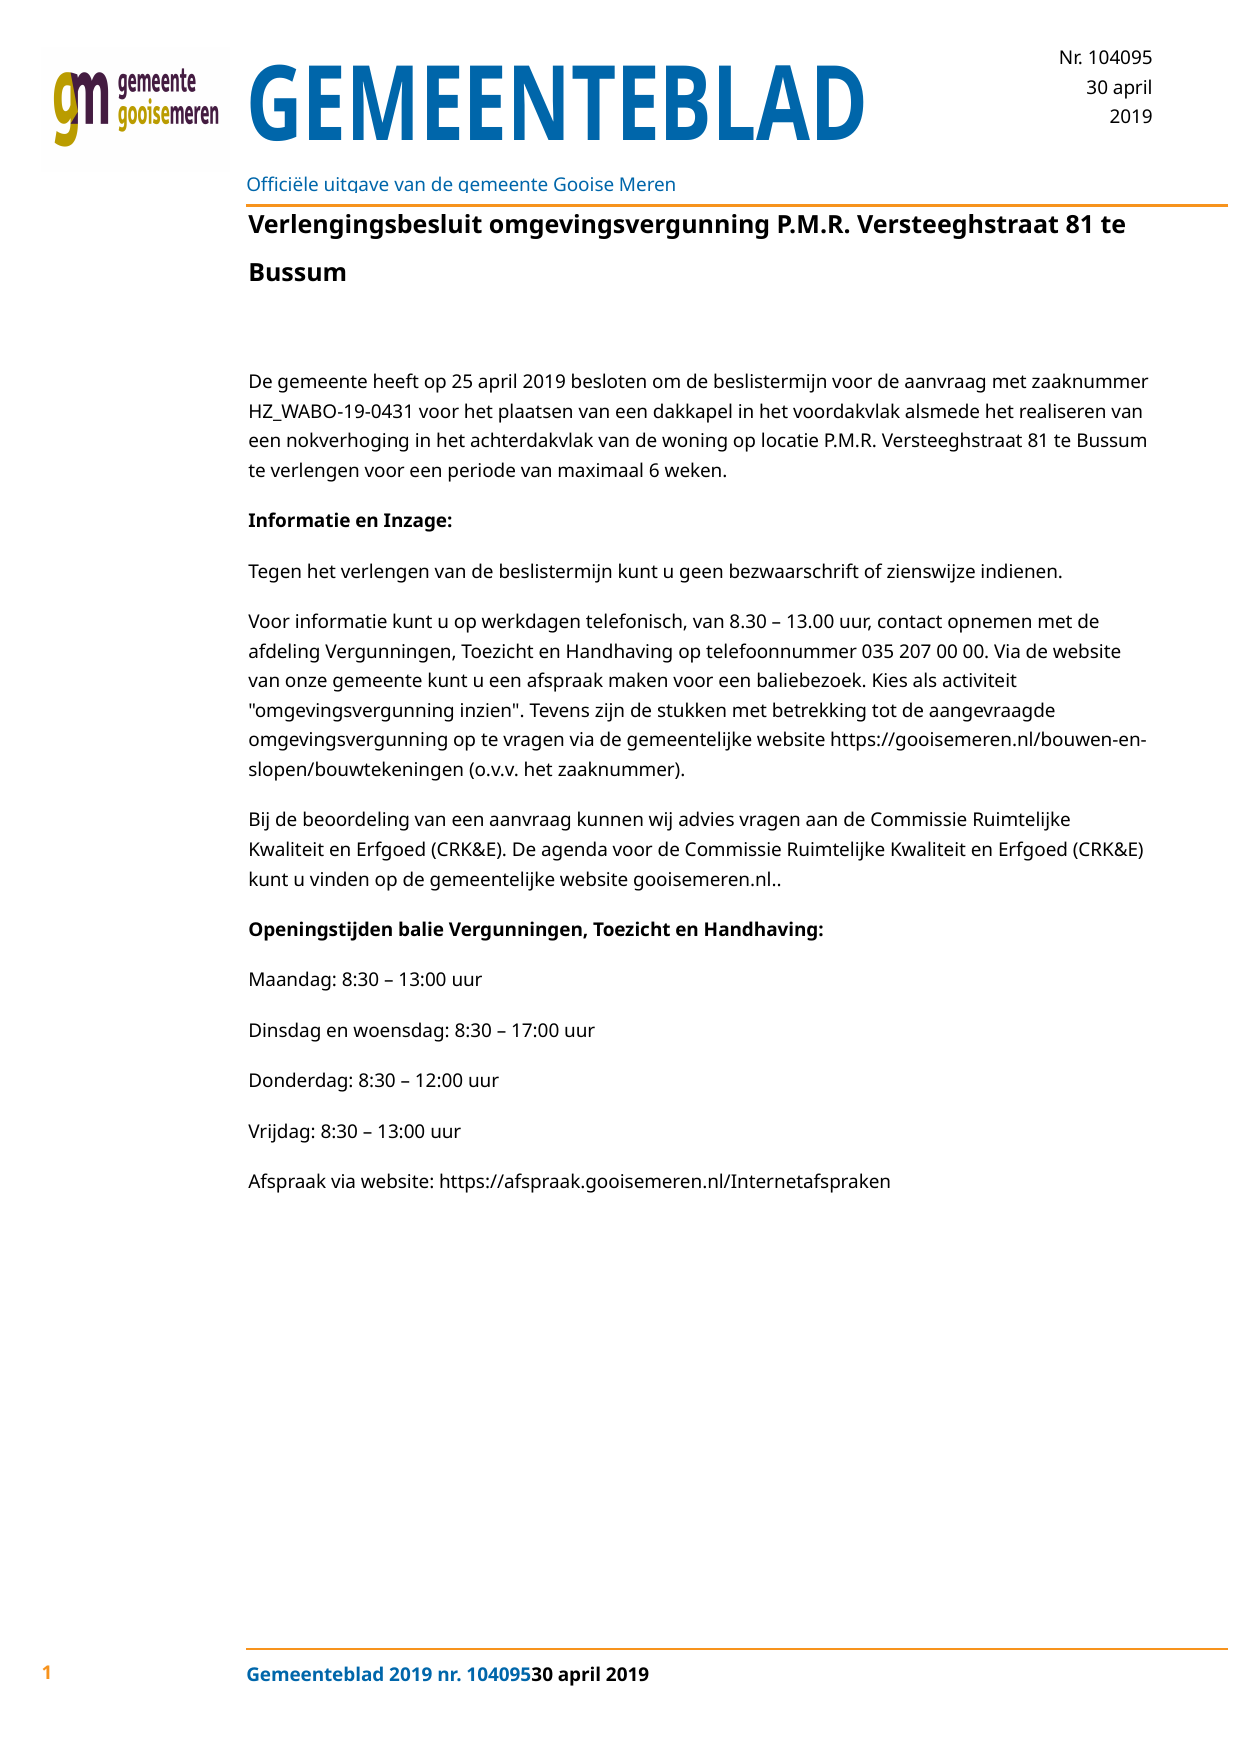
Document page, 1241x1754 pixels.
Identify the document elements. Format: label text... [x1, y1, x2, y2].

text Openingstijden balie Vergunningen, Toezicht en Handhaving: [248, 916, 1152, 942]
text Afspraak via website: https://afspraak.gooisemeren.nl/Internetafspraken [248, 1168, 1152, 1194]
text Vrijdag: 8:30 – 13:00 uur [248, 1118, 1152, 1144]
text Tegen het verlengen van de beslistermijn kunt u geen bezwaarschrift of zienswijze indienen. [248, 558, 1152, 584]
text Voor informatie kunt u op werkdagen telefonisch, van 8.30 – 13.00 uur, contact opnemen met de afdeling Vergunningen, Toezicht en Handhaving op telefoonnummer 035 207 00 00. Via de website van onze gemeente kunt u een afspraak maken voor een baliebezoek. Kies als activiteit "omgevingsvergunning inzien". Tevens zijn de stukken met betrekking tot de aangevraagde omgevingsvergunning op te vragen via de gemeentelijke website https://gooisemeren.nl/bouwen-en-slopen/bouwtekeningen (o.v.v. het zaaknummer). [248, 608, 1152, 782]
text Bij de beoordeling van een aanvraag kunnen wij advies vragen aan de Commissie Ruimtelijke Kwaliteit en Erfgoed (CRK&E). De agenda voor de Commissie Ruimtelijke Kwaliteit en Erfgoed (CRK&E) kunt u vinden op de gemeentelijke website gooisemeren.nl.. [248, 807, 1152, 892]
text Informatie en Inzage: [248, 507, 1152, 533]
text Dinsdag en woensdag: 8:30 – 17:00 uur [248, 1017, 1152, 1043]
text De gemeente heeft op 25 april 2019 besloten om de beslistermijn voor de aanvraag met zaaknummer HZ_WABO-19-0431 voor het plaatsen van een dakkapel in het voordakvlak alsmede het realiseren van een nokverhoging in het achterdakvlak van de woning op locatie P.M.R. Versteeghstraat 81 te Bussum te verlengen voor een periode van maximaal 6 weken. [248, 368, 1152, 483]
picture [41, 47, 231, 172]
text Donderdag: 8:30 – 12:00 uur [248, 1067, 1152, 1093]
text Verlengingsbesluit omgevingsvergunning P.M.R. Versteeghstraat 81 te Bussum [248, 207, 1152, 288]
text Maandag: 8:30 – 13:00 uur [248, 967, 1152, 992]
